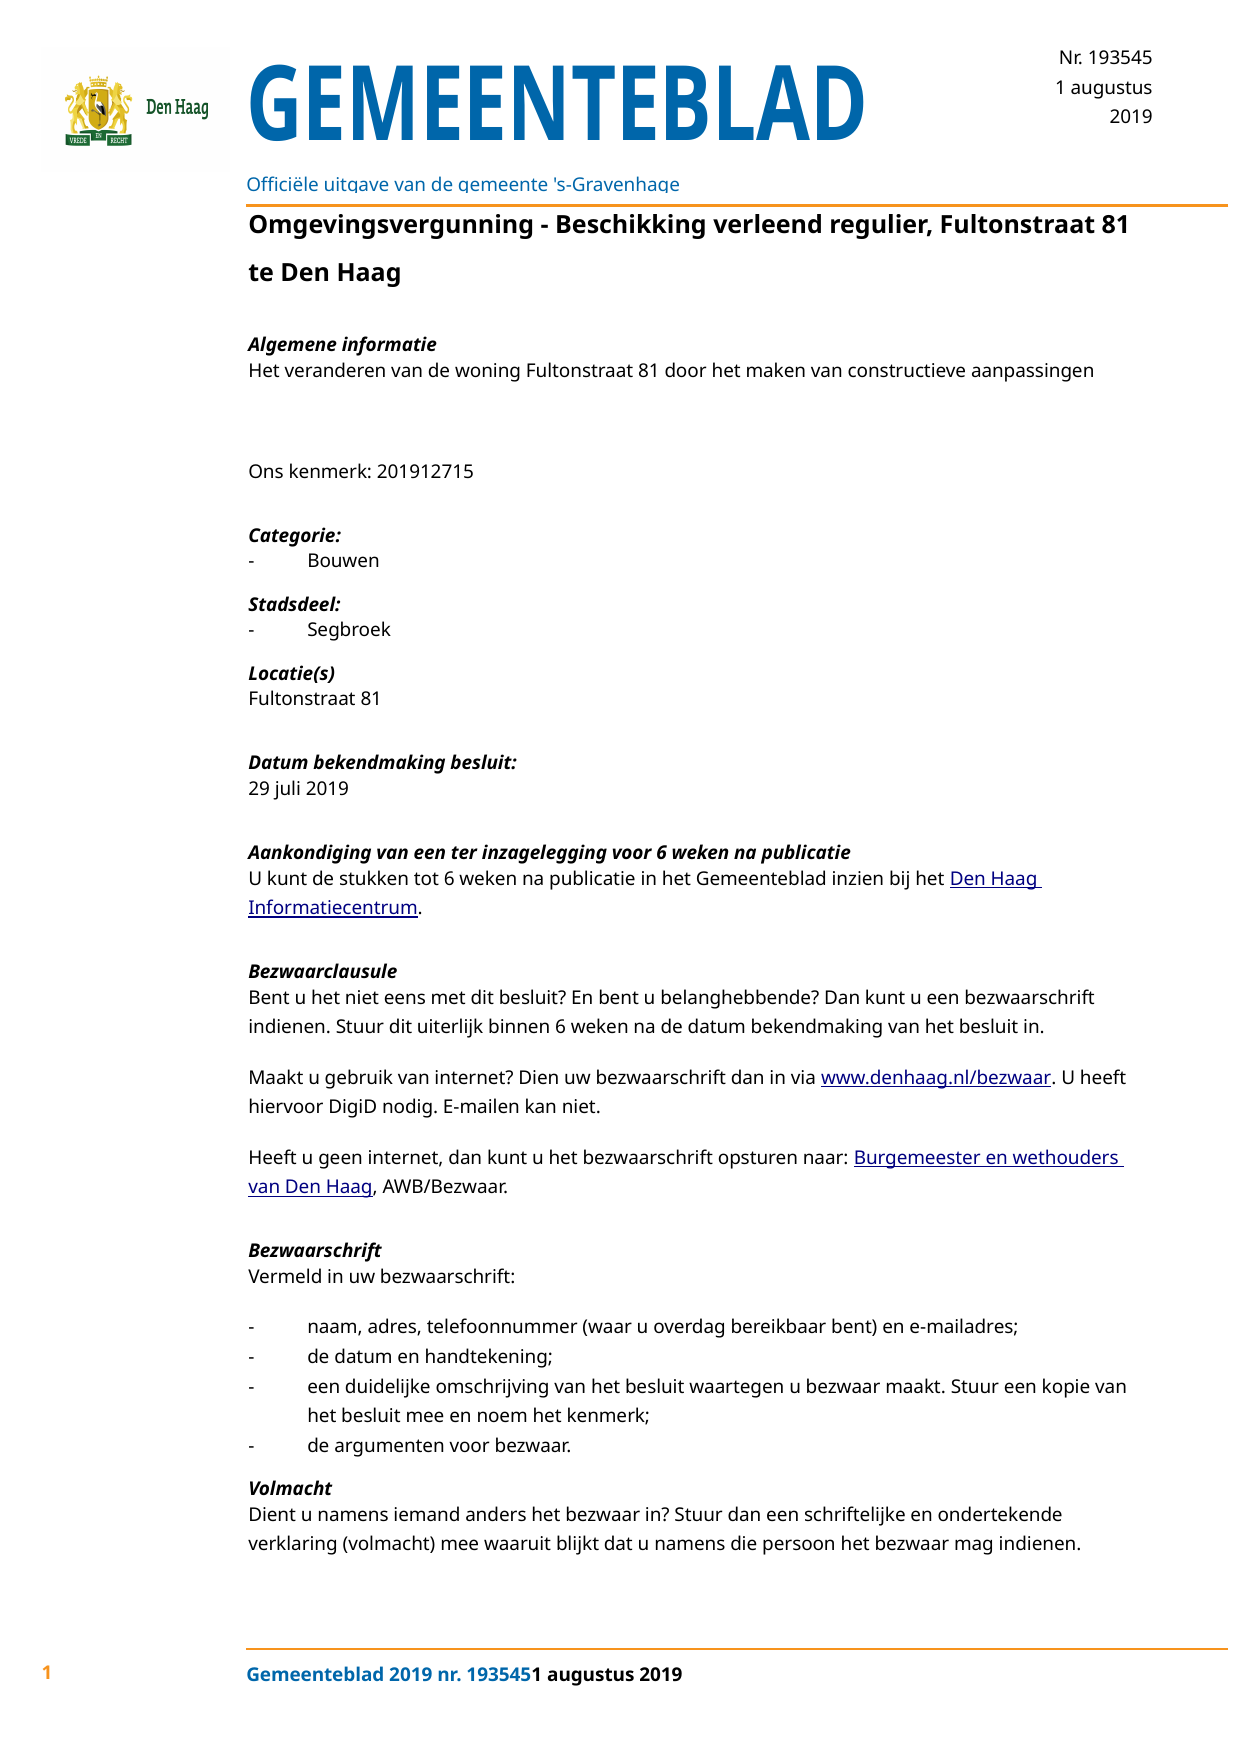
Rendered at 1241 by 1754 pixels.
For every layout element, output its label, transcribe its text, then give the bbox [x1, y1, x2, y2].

text Maakt u gebruik van internet? Dien uw bezwaarschrift dan in via www.denhaag.nl/bezwaar. U heeft hiervoor DigiD nodig. E-mailen kan niet. [248, 1064, 1152, 1119]
text Bent u het niet eens met dit besluit? En bent u belanghebbende? Dan kunt u een bezwaarschrift indienen. Stuur dit uiterlijk binnen 6 weken na de datum bekendmaking van het besluit in. [248, 984, 1152, 1039]
list Bouwen [248, 548, 1152, 573]
list de argumenten voor bezwaar. [248, 1432, 1152, 1458]
text Het veranderen van de woning Fultonstraat 81 door het maken van constructieve aanpassingen [248, 357, 1152, 383]
text Vermeld in uw bezwaarschrift: [248, 1263, 1152, 1289]
text Aankondiging van een ter inzagelegging voor 6 weken na publicatie [248, 839, 1152, 865]
text Ons kenmerk: 201912715 [248, 458, 1152, 484]
picture [41, 47, 231, 172]
text Bezwaarclausule [248, 958, 1152, 984]
text Dient u namens iemand anders het bezwaar in? Stuur dan een schriftelijke en ondertekende verklaring (volmacht) mee waaruit blijkt dat u namens die persoon het bezwaar mag indienen. [248, 1501, 1152, 1556]
text Locatie(s) [248, 660, 1152, 685]
text Algemene informatie [248, 331, 1152, 357]
text 29 juli 2019 [248, 775, 1152, 801]
text Datum bekendmaking besluit: [248, 749, 1152, 775]
text U kunt de stukken tot 6 weken na publicatie in het Gemeenteblad inzien bij het Den Haag Informatiecentrum. [248, 865, 1152, 920]
text Categorie: [248, 522, 1152, 548]
list een duidelijke omschrijving van het besluit waartegen u bezwaar maakt. Stuur een kopie van het besluit mee en noem het kenmerk; [248, 1373, 1152, 1428]
text Stadsdeel: [248, 591, 1152, 617]
text Bezwaarschrift [248, 1238, 1152, 1263]
text Omgevingsvergunning - Beschikking verleend regulier, Fultonstraat 81 te Den Haag [248, 207, 1152, 288]
list Segbroek [248, 617, 1152, 642]
list naam, adres, telefoonnummer (waar u overdag bereikbaar bent) en e-mailadres; [248, 1314, 1152, 1339]
list de datum en handtekening; [248, 1343, 1152, 1369]
text Fultonstraat 81 [248, 685, 1152, 711]
text Heeft u geen internet, dan kunt u het bezwaarschrift opsturen naar: Burgemeester en wethouders van Den Haag, AWB/Bezwaar. [248, 1144, 1152, 1199]
text Volmacht [248, 1475, 1152, 1501]
